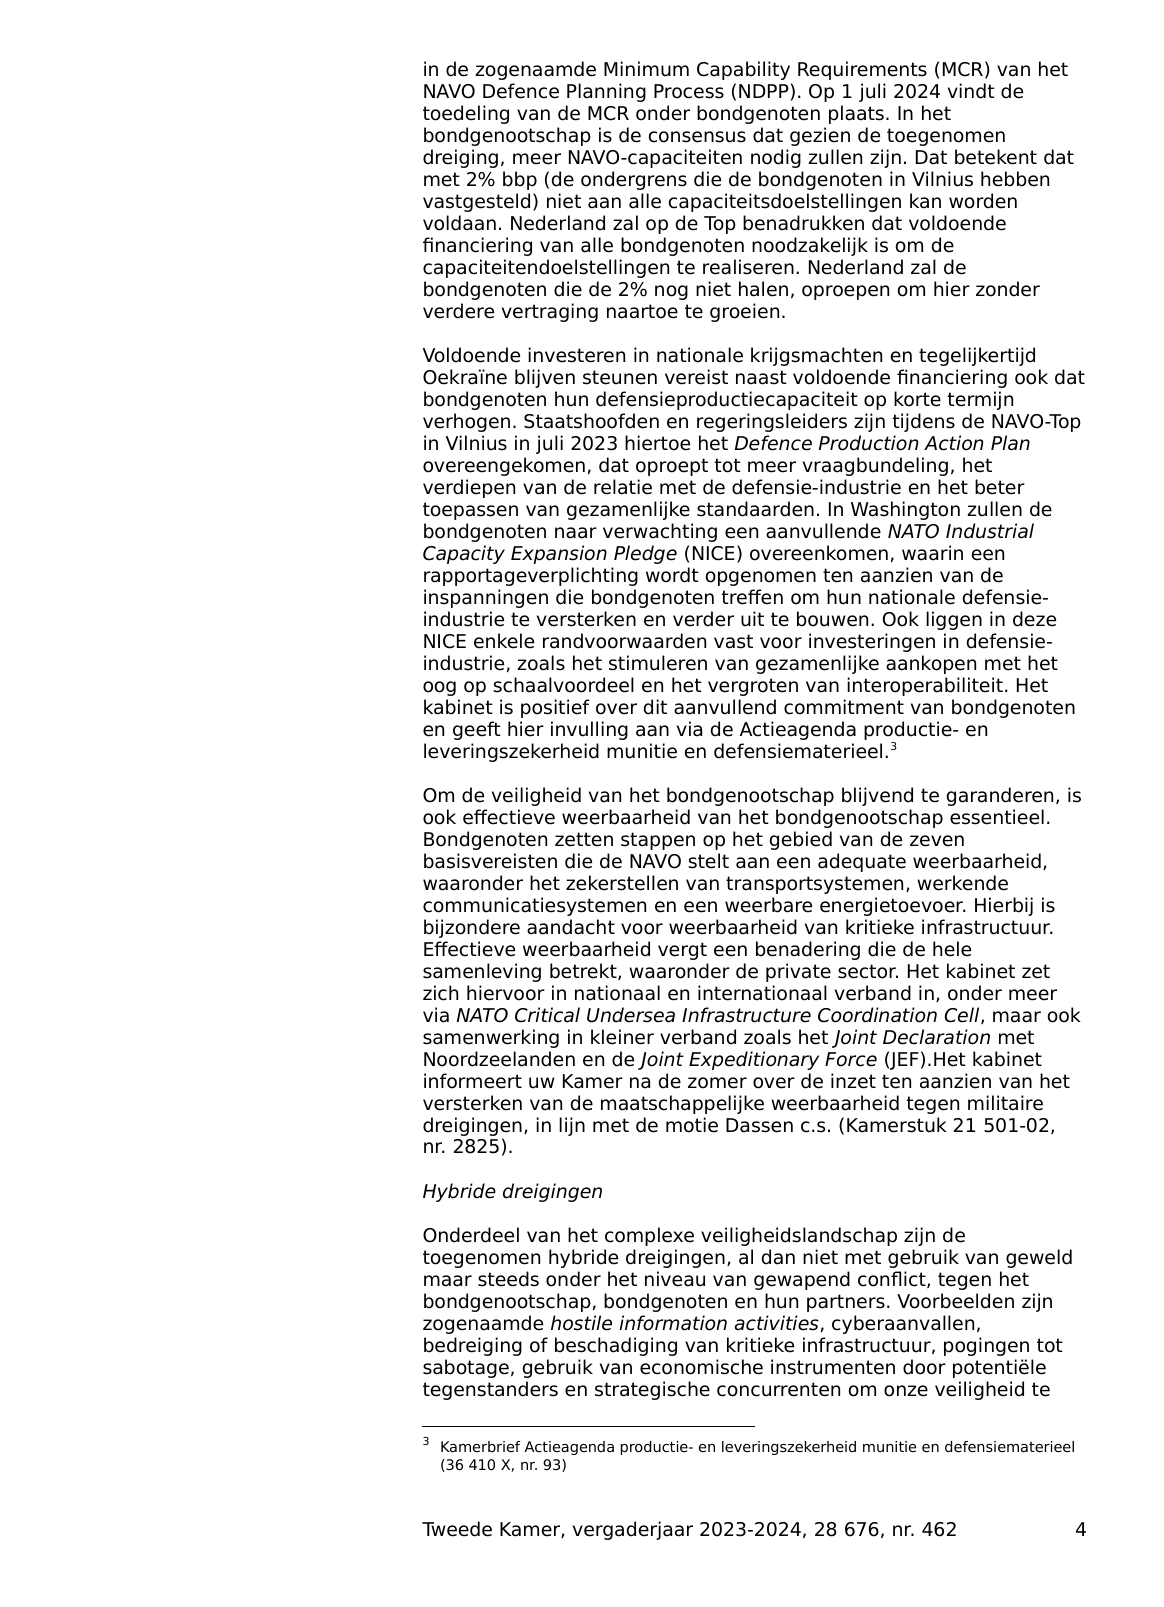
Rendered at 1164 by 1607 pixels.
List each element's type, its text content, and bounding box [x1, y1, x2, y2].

text in de zogenaamde Minimum Capability Requirements (MCR) van het NAVO Defence Planning Process (NDPP). Op 1 juli 2024 vindt de toedeling van de MCR onder bondgenoten plaats. In het bondgenootschap is de consensus dat gezien de toegenomen dreiging, meer NAVO-capaciteiten nodig zullen zijn. Dat betekent dat met 2% bbp (de ondergrens die de bondgenoten in Vilnius hebben vastgesteld) niet aan alle capaciteitsdoelstellingen kan worden voldaan. Nederland zal op de Top benadrukken dat voldoende financiering van alle bondgenoten noodzakelijk is om de capaciteitendoelstellingen te realiseren. Nederland zal de bondgenoten die de 2% nog niet halen, oproepen om hier zonder verdere vertraging naartoe te groeien. [422, 59, 1087, 323]
text Kamerbrief Actieagenda productie- en leveringszekerheid munitie en defensiematerieel (36 410 X, nr. 93) [422, 1435, 1087, 1474]
text Onderdeel van het complexe veiligheidslandschap zijn de toegenomen hybride dreigingen, al dan niet met gebruik van geweld maar steeds onder het niveau van gewapend conflict, tegen het bondgenootschap, bondgenoten en hun partners. Voorbeelden zijn zogenaamde hostile information activities, cyberaanvallen, bedreiging of beschadiging van kritieke infrastructuur, pogingen tot sabotage, gebruik van economische instrumenten door potentiële tegenstanders en strategische concurrenten om onze veiligheid te [422, 1225, 1087, 1401]
text Voldoende investeren in nationale krijgsmachten en tegelijkertijd Oekraïne blijven steunen vereist naast voldoende financiering ook dat bondgenoten hun defensieproductiecapaciteit op korte termijn verhogen. Staatshoofden en regeringsleiders zijn tijdens de NAVO-Top in Vilnius in juli 2023 hiertoe het Defence Production Action Plan overeengekomen, dat oproept tot meer vraagbundeling, het verdiepen van de relatie met de defensie-industrie en het beter toepassen van gezamenlijke standaarden. In Washington zullen de bondgenoten naar verwachting een aanvullende NATO Industrial Capacity Expansion Pledge (NICE) overeenkomen, waarin een rapportageverplichting wordt opgenomen ten aanzien van de inspanningen die bondgenoten treffen om hun nationale defensie-industrie te versterken en verder uit te bouwen. Ook liggen in deze NICE enkele randvoorwaarden vast voor investeringen in defensie-industrie, zoals het stimuleren van gezamenlijke aankopen met het oog op schaalvoordeel en het vergroten van interoperabiliteit. Het kabinet is positief over dit aanvullend commitment van bondgenoten en geeft hier invulling aan via de Actieagenda productie- en leveringszekerheid munitie en defensiematerieel. [422, 345, 1087, 763]
subtitle Hybride dreigingen [422, 1181, 1087, 1203]
text Om de veiligheid van het bondgenootschap blijvend te garanderen, is ook effectieve weerbaarheid van het bondgenootschap essentieel. Bondgenoten zetten stappen op het gebied van de zeven basisvereisten die de NAVO stelt aan een adequate weerbaarheid, waaronder het zekerstellen van transportsystemen, werkende communicatiesystemen en een weerbare energietoevoer. Hierbij is bijzondere aandacht voor weerbaarheid van kritieke infrastructuur. Effectieve weerbaarheid vergt een benadering die de hele samenleving betrekt, waaronder de private sector. Het kabinet zet zich hiervoor in nationaal en internationaal verband in, onder meer via NATO Critical Undersea Infrastructure Coordination Cell, maar ook samenwerking in kleiner verband zoals het Joint Declaration met Noordzeelanden en de Joint Expeditionary Force (JEF).Het kabinet informeert uw Kamer na de zomer over de inzet ten aanzien van het versterken van de maatschappelijke weerbaarheid tegen militaire dreigingen, in lijn met de motie Dassen c.s. (Kamerstuk 21 501-02, nr. 2825). [422, 785, 1087, 1158]
